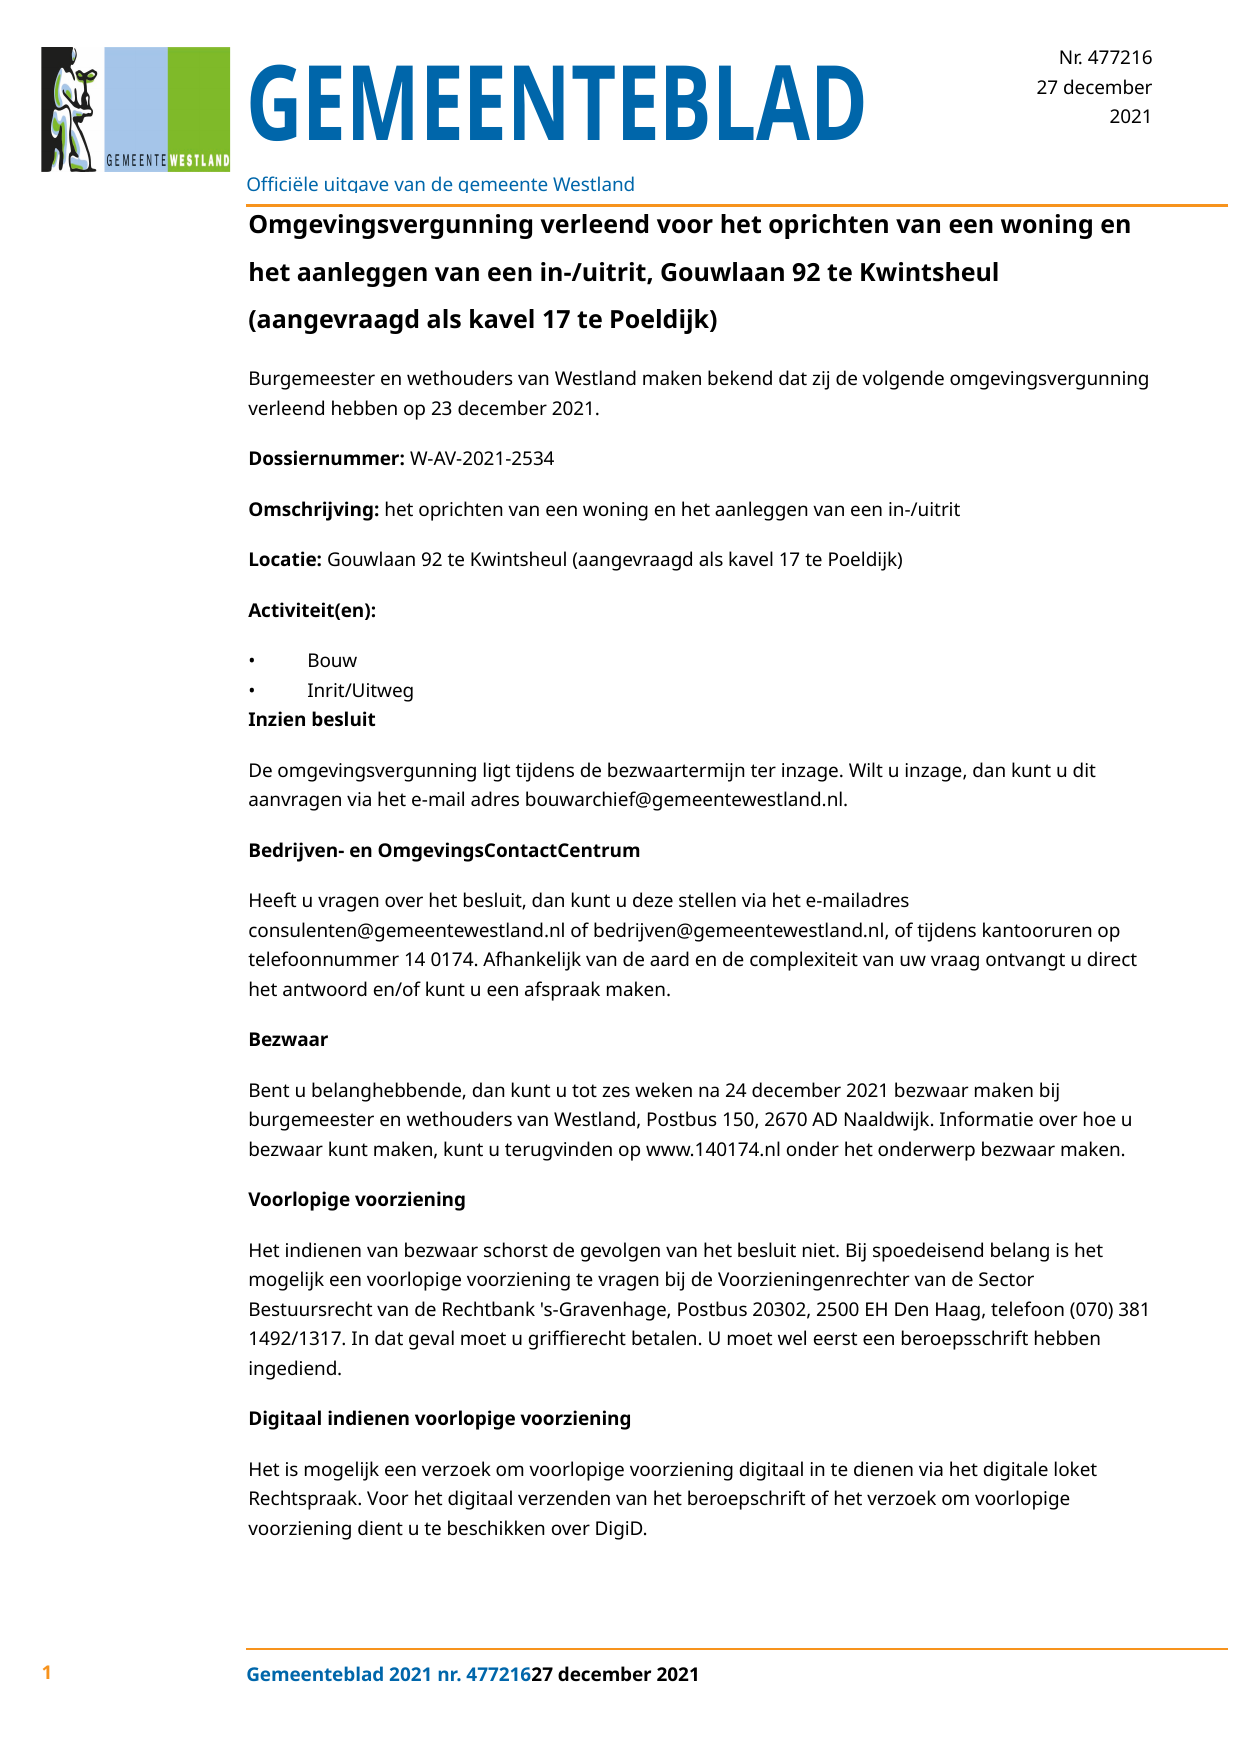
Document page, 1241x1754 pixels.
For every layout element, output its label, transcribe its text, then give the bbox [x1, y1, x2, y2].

text Omschrijving: het oprichten van een woning en het aanleggen van een in-/uitrit [248, 496, 1152, 522]
text Het indienen van bezwaar schorst de gevolgen van het besluit niet. Bij spoedeisend belang is het mogelijk een voorlopige voorziening te vragen bij de Voorzieningenrechter van de Sector Bestuursrecht van de Rechtbank 's-Gravenhage, Postbus 20302, 2500 EH Den Haag, telefoon (070) 381 1492/1317. In dat geval moet u griffierecht betalen. U moet wel eerst een beroepsschrift hebben ingediend. [248, 1237, 1152, 1381]
text Dossiernummer: W-AV-2021-2534 [248, 446, 1152, 471]
text Locatie: Gouwlaan 92 te Kwintsheul (aangevraagd als kavel 17 te Poeldijk) [248, 546, 1152, 572]
text De omgevingsvergunning ligt tijdens de bezwaartermijn ter inzage. Wilt u inzage, dan kunt u dit aanvragen via het e-mail adres bouwarchief@gemeentewestland.nl. [248, 757, 1152, 812]
list Bouw [248, 647, 1152, 673]
text Het is mogelijk een verzoek om voorlopige voorziening digitaal in te dienen via het digitale loket Rechtspraak. Voor het digitaal verzenden van het beroepschrift of het verzoek om voorlopige voorziening dient u te beschikken over DigiD. [248, 1456, 1152, 1541]
text Activiteit(en): [248, 597, 1152, 622]
text Bedrijven- en OmgevingsContactCentrum [248, 837, 1152, 862]
text Inzien besluit [248, 706, 1152, 732]
text Omgevingsvergunning verleend voor het oprichten van een woning en het aanleggen van een in-/uitrit, Gouwlaan 92 te Kwintsheul (aangevraagd als kavel 17 te Poeldijk) [248, 207, 1152, 336]
text Bezwaar [248, 1026, 1152, 1052]
picture [41, 47, 231, 172]
text Digitaal indienen voorlopige voorziening [248, 1406, 1152, 1431]
text Burgemeester en wethouders van Westland maken bekend dat zij de volgende omgevingsvergunning verleend hebben op 23 december 2021. [248, 366, 1152, 421]
text Voorlopige voorziening [248, 1186, 1152, 1212]
text Bent u belanghebbende, dan kunt u tot zes weken na 24 december 2021 bezwaar maken bij burgemeester en wethouders van Westland, Postbus 150, 2670 AD Naaldwijk. Informatie over hoe u bezwaar kunt maken, kunt u terugvinden op www.140174.nl onder het onderwerp bezwaar maken. [248, 1077, 1152, 1162]
text Heeft u vragen over het besluit, dan kunt u deze stellen via het e-mailadres consulenten@gemeentewestland.nl of bedrijven@gemeentewestland.nl, of tijdens kantooruren op telefoonnummer 14 0174. Afhankelijk van de aard en de complexiteit van uw vraag ontvangt u direct het antwoord en/of kunt u een afspraak maken. [248, 887, 1152, 1002]
list Inrit/Uitweg [248, 677, 1152, 702]
